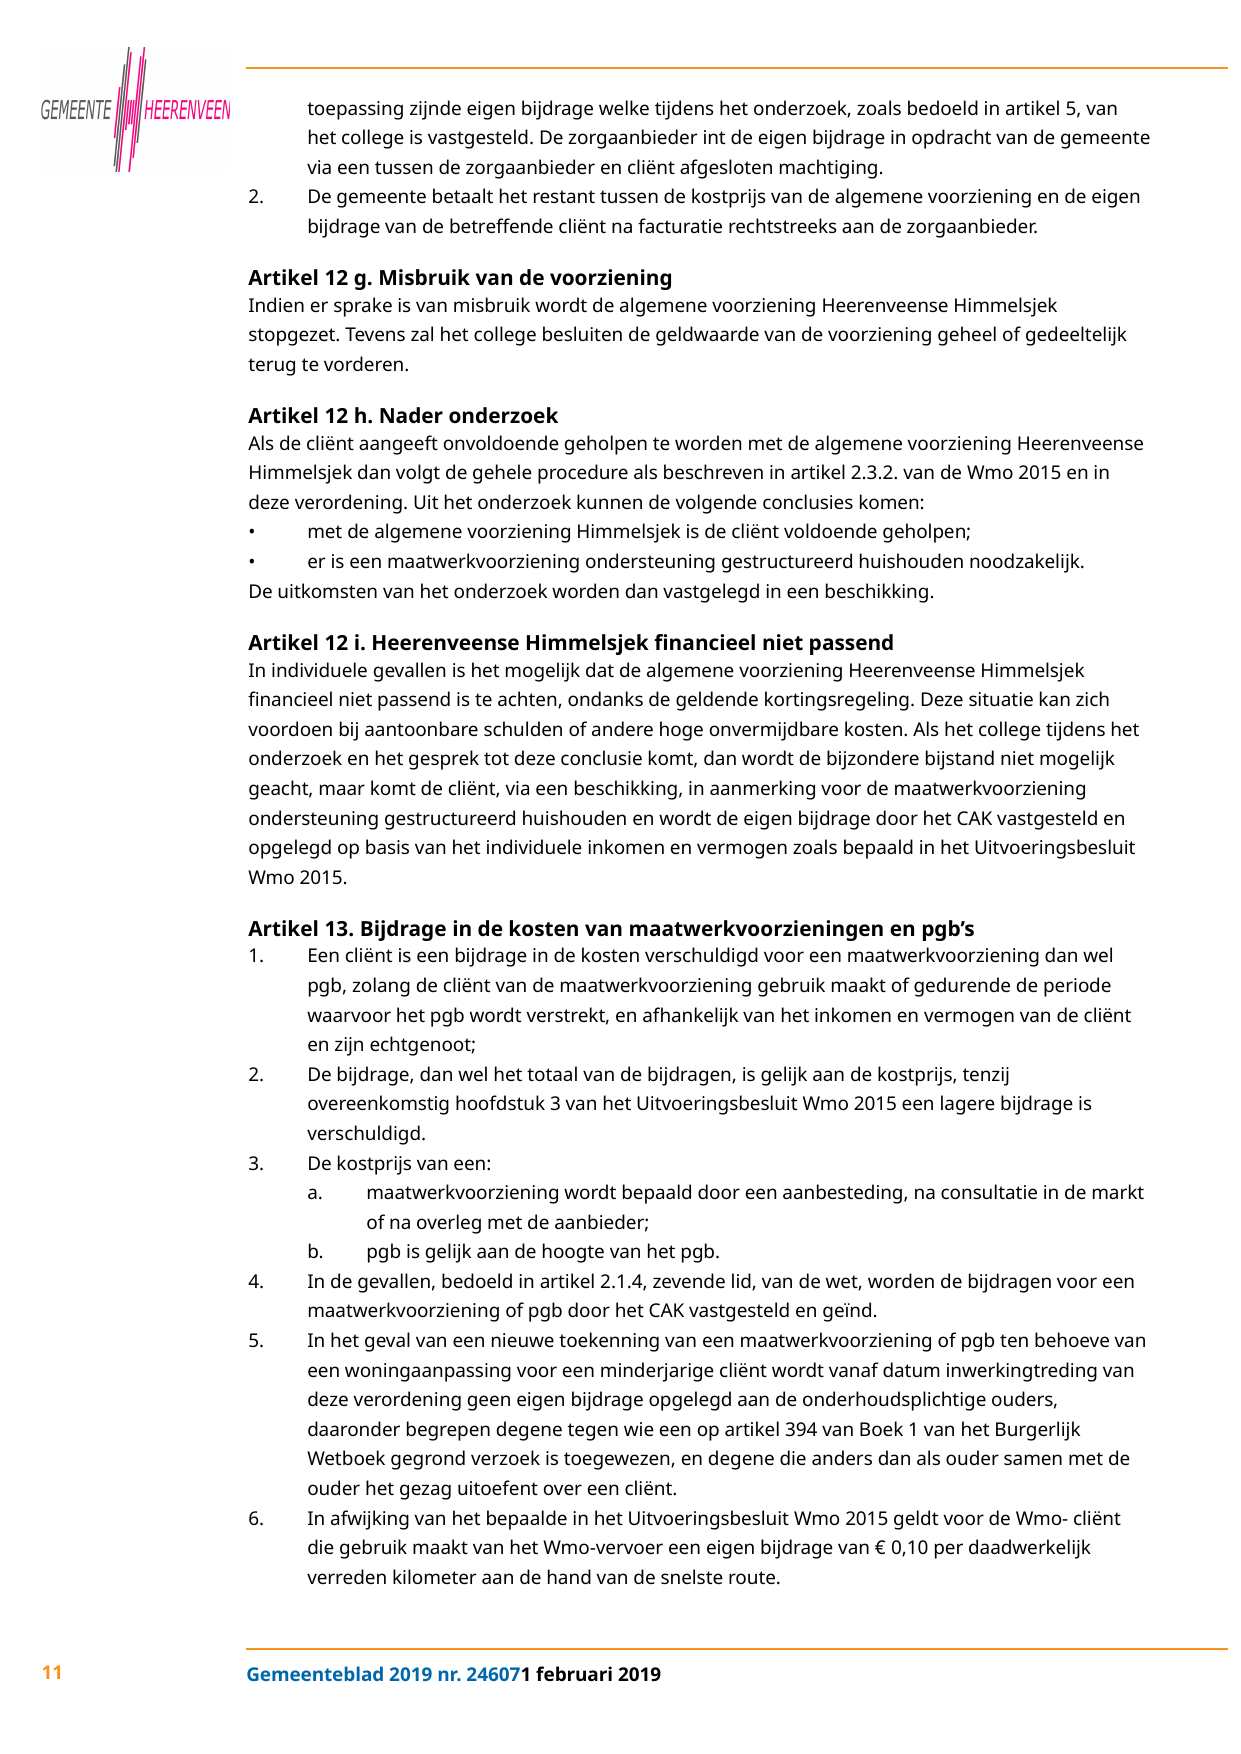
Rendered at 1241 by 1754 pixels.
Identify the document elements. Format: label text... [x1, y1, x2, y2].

list In het geval van een nieuwe toekenning van een maatwerkvoorziening of pgb ten behoeve van een woningaanpassing voor een minderjarige cliënt wordt vanaf datum inwerkingtreding van deze verordening geen eigen bijdrage opgelegd aan de onderhoudsplichtige ouders, daaronder begrepen degene tegen wie een op artikel 394 van Boek 1 van het Burgerlijk Wetboek gegrond verzoek is toegewezen, en degene die anders dan als ouder samen met de ouder het gezag uitoefent over een cliënt. [248, 1327, 1152, 1501]
list Een cliënt is een bijdrage in de kosten verschuldigd voor een maatwerkvoorziening dan wel pgb, zolang de cliënt van de maatwerkvoorziening gebruik maakt of gedurende de periode waarvoor het pgb wordt verstrekt, en afhankelijk van het inkomen en vermogen van de cliënt en zijn echtgenoot; [248, 943, 1152, 1057]
list De bijdrage, dan wel het totaal van de bijdragen, is gelijk aan de kostprijs, tenzij overeenkomstig hoofdstuk 3 van het Uitvoeringsbesluit Wmo 2015 een lagere bijdrage is verschuldigd. [248, 1061, 1152, 1146]
text In individuele gevallen is het mogelijk dat de algemene voorziening Heerenveense Himmelsjek financieel niet passend is te achten, ondanks de geldende kortingsregeling. Deze situatie kan zich voordoen bij aantoonbare schulden of andere hoge onvermijdbare kosten. Als het college tijdens het onderzoek en het gesprek tot deze conclusie komt, dan wordt de bijzondere bijstand niet mogelijk geacht, maar komt de cliënt, via een beschikking, in aanmerking voor de maatwerkvoorziening ondersteuning gestructureerd huishouden en wordt de eigen bijdrage door het CAK vastgesteld en opgelegd op basis van het individuele inkomen en vermogen zoals bepaald in het Uitvoeringsbesluit Wmo 2015. [248, 657, 1152, 889]
text Indien er sprake is van misbruik wordt de algemene voorziening Heerenveense Himmelsjek stopgezet. Tevens zal het college besluiten de geldwaarde van de voorziening geheel of gedeeltelijk terug te vorderen. [248, 292, 1152, 377]
list In afwijking van het bepaalde in het Uitvoeringsbesluit Wmo 2015 geldt voor de Wmo- cliënt die gebruik maakt van het Wmo-vervoer een eigen bijdrage van € 0,10 per daadwerkelijk verreden kilometer aan de hand van de snelste route. [248, 1505, 1152, 1590]
text Artikel 12 h. Nader onderzoek [248, 402, 1152, 430]
list maatwerkvoorziening wordt bepaald door een aanbesteding, na consultatie in de markt of na overleg met de aanbieder; [307, 1179, 1152, 1235]
list met de algemene voorziening Himmelsjek is de cliënt voldoende geholpen; [248, 519, 1152, 544]
list toepassing zijnde eigen bijdrage welke tijdens het onderzoek, zoals bedoeld in artikel 5, van het college is vastgesteld. De zorgaanbieder int de eigen bijdrage in opdracht van de gemeente via een tussen de zorgaanbieder en cliënt afgesloten machtiging. [248, 95, 1152, 180]
text Als de cliënt aangeeft onvoldoende geholpen te worden met de algemene voorziening Heerenveense Himmelsjek dan volgt de gehele procedure als beschreven in artikel 2.3.2. van de Wmo 2015 en in deze verordening. Uit het onderzoek kunnen de volgende conclusies komen: [248, 430, 1152, 515]
list In de gevallen, bedoeld in artikel 2.1.4, zevende lid, van de wet, worden de bijdragen voor een maatwerkvoorziening of pgb door het CAK vastgesteld en geïnd. [248, 1268, 1152, 1323]
picture [41, 47, 231, 172]
text Artikel 13. Bijdrage in de kosten van maatwerkvoorzieningen en pgb’s [248, 914, 1152, 943]
list er is een maatwerkvoorziening ondersteuning gestructureerd huishouden noodzakelijk. [248, 548, 1152, 574]
text De uitkomsten van het onderzoek worden dan vastgelegd in een beschikking. [248, 578, 1152, 604]
text Artikel 12 i. Heerenveense Himmelsjek financieel niet passend [248, 628, 1152, 657]
list De kostprijs van een: [248, 1150, 1152, 1176]
list De gemeente betaalt het restant tussen de kostprijs van de algemene voorziening en de eigen bijdrage van de betreffende cliënt na facturatie rechtstreeks aan de zorgaanbieder. [248, 183, 1152, 239]
text Artikel 12 g. Misbruik van de voorziening [248, 263, 1152, 292]
list pgb is gelijk aan de hoogte van het pgb. [307, 1238, 1152, 1264]
